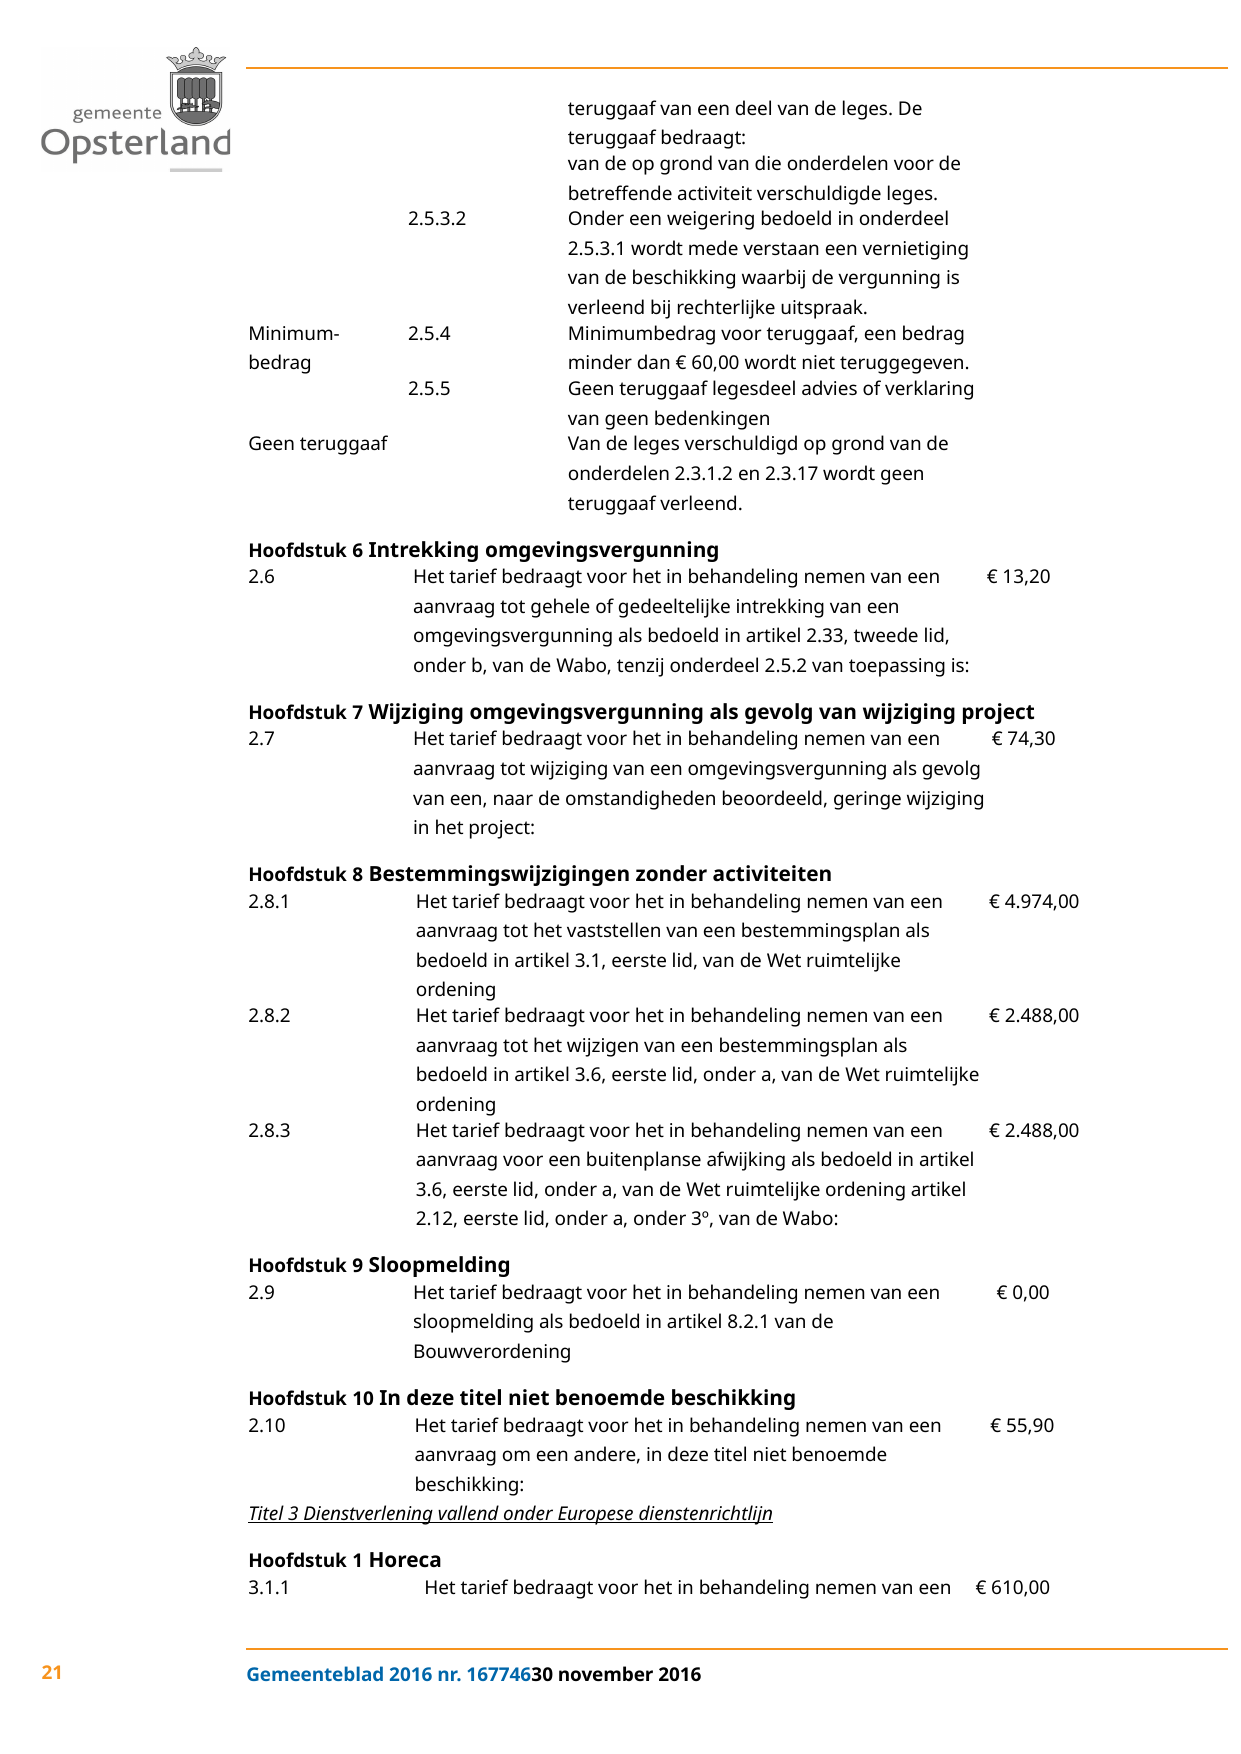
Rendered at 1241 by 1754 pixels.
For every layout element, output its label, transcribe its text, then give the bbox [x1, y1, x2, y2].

table_cell [992, 320, 1152, 375]
table_cell Het tarief bedraagt voor het in behandeling nemen van een aanvraag tot het wijzigen van een bestemmingsplan als bedoeld in artikel 3.6, eerste lid, onder a, van de Wet ruimtelijke ordening [416, 1002, 984, 1117]
table_cell van de op grond van die onderdelen voor de betreffende activiteit verschuldigde leges. [568, 150, 992, 205]
table_cell Minimum- bedrag [248, 320, 408, 375]
table_cell [992, 150, 1152, 205]
table_header € 55,90 [985, 1412, 1152, 1497]
text Hoofdstuk 1 Horeca [248, 1546, 1152, 1574]
table_cell Het tarief bedraagt voor het in behandeling nemen van een aanvraag voor een buitenplanse afwijking als bedoeld in artikel 3.6, eerste lid, onder a, van de Wet ruimtelijke ordening artikel 2.12, eerste lid, onder a, onder 3º, van de Wabo: [416, 1117, 984, 1231]
table_cell [408, 150, 568, 205]
table_header € 4.974,00 [984, 888, 1152, 1002]
text Hoofdstuk 10 In deze titel niet benoemde beschikking [248, 1383, 1152, 1412]
picture [41, 47, 231, 172]
table_cell [408, 95, 568, 150]
table_header Het tarief bedraagt voor het in behandeling nemen van een aanvraag tot gehele of gedeeltelijke intrekking van een omgevingsvergunning als bedoeld in artikel 2.33, tweede lid, onder b, van de Wabo, tenzij onderdeel 2.5.2 van toepassing is: [413, 563, 987, 678]
text Hoofdstuk 6 Intrekking omgevingsvergunning [248, 535, 1152, 563]
table_header 2.7 [248, 726, 413, 840]
table_header € 0,00 [987, 1279, 1152, 1364]
table_header Het tarief bedraagt voor het in behandeling nemen van een sloopmelding als bedoeld in artikel 8.2.1 van de Bouwverordening [413, 1279, 987, 1364]
table_cell 2.8.3 [248, 1117, 416, 1231]
table_header 2.8.1 [248, 888, 416, 1002]
table_cell [992, 95, 1152, 150]
table_cell [248, 150, 408, 205]
table_header Het tarief bedraagt voor het in behandeling nemen van een aanvraag om een andere, in deze titel niet benoemde beschikking: [414, 1412, 985, 1497]
table_cell € 2.488,00 [984, 1117, 1152, 1231]
table_cell [248, 95, 408, 150]
table_header € 610,00 [975, 1574, 1152, 1600]
table_cell Onder een weigering bedoeld in onderdeel 2.5.3.1 wordt mede verstaan een vernietiging van de beschikking waarbij de vergunning is verleend bij rechterlijke uitspraak. [568, 205, 992, 320]
table_cell Geen teruggaaf legesdeel advies of verklaring van geen bedenkingen [568, 375, 992, 431]
table_header 2.6 [248, 563, 413, 678]
table_header 2.10 [248, 1412, 414, 1497]
table_header Het tarief bedraagt voor het in behandeling nemen van een aanvraag tot het vaststellen van een bestemmingsplan als bedoeld in artikel 3.1, eerste lid, van de Wet ruimtelijke ordening [416, 888, 984, 1002]
table_cell [248, 375, 408, 431]
table_header Het tarief bedraagt voor het in behandeling nemen van een aanvraag tot wijziging van een omgevingsvergunning als gevolg van een, naar de omstandigheden beoordeeld, geringe wijziging in het project: [413, 726, 987, 840]
table_header 2.9 [248, 1279, 413, 1364]
table_header Het tarief bedraagt voor het in behandeling nemen van een [424, 1574, 975, 1600]
table_cell 2.5.3.2 [408, 205, 568, 320]
table_header 3.1.1 [248, 1574, 424, 1600]
table_cell [248, 205, 408, 320]
table_cell [408, 431, 568, 515]
text Hoofdstuk 8 Bestemmingswijzigingen zonder activiteiten [248, 859, 1152, 888]
table_header € 74,30 [987, 726, 1152, 840]
table_cell € 2.488,00 [984, 1002, 1152, 1117]
text Titel 3 Dienstverlening vallend onder Europese dienstenrichtlijn [248, 1500, 1152, 1526]
table_cell Van de leges verschuldigd op grond van de onderdelen 2.3.1.2 en 2.3.17 wordt geen teruggaaf verleend. [568, 431, 992, 515]
table_cell [992, 431, 1152, 515]
table_cell Geen teruggaaf [248, 431, 408, 515]
table_cell Minimumbedrag voor teruggaaf, een bedrag minder dan € 60,00 wordt niet teruggegeven. [568, 320, 992, 375]
table_cell teruggaaf van een deel van de leges. De teruggaaf bedraagt: [568, 95, 992, 150]
table_cell 2.5.4 [408, 320, 568, 375]
table_cell [992, 205, 1152, 320]
table_cell 2.5.5 [408, 375, 568, 431]
table_header € 13,20 [987, 563, 1152, 678]
text Hoofdstuk 9 Sloopmelding [248, 1251, 1152, 1279]
text Hoofdstuk 7 Wijziging omgevingsvergunning als gevolg van wijziging project [248, 697, 1152, 725]
table_cell [992, 375, 1152, 431]
table_cell 2.8.2 [248, 1002, 416, 1117]
